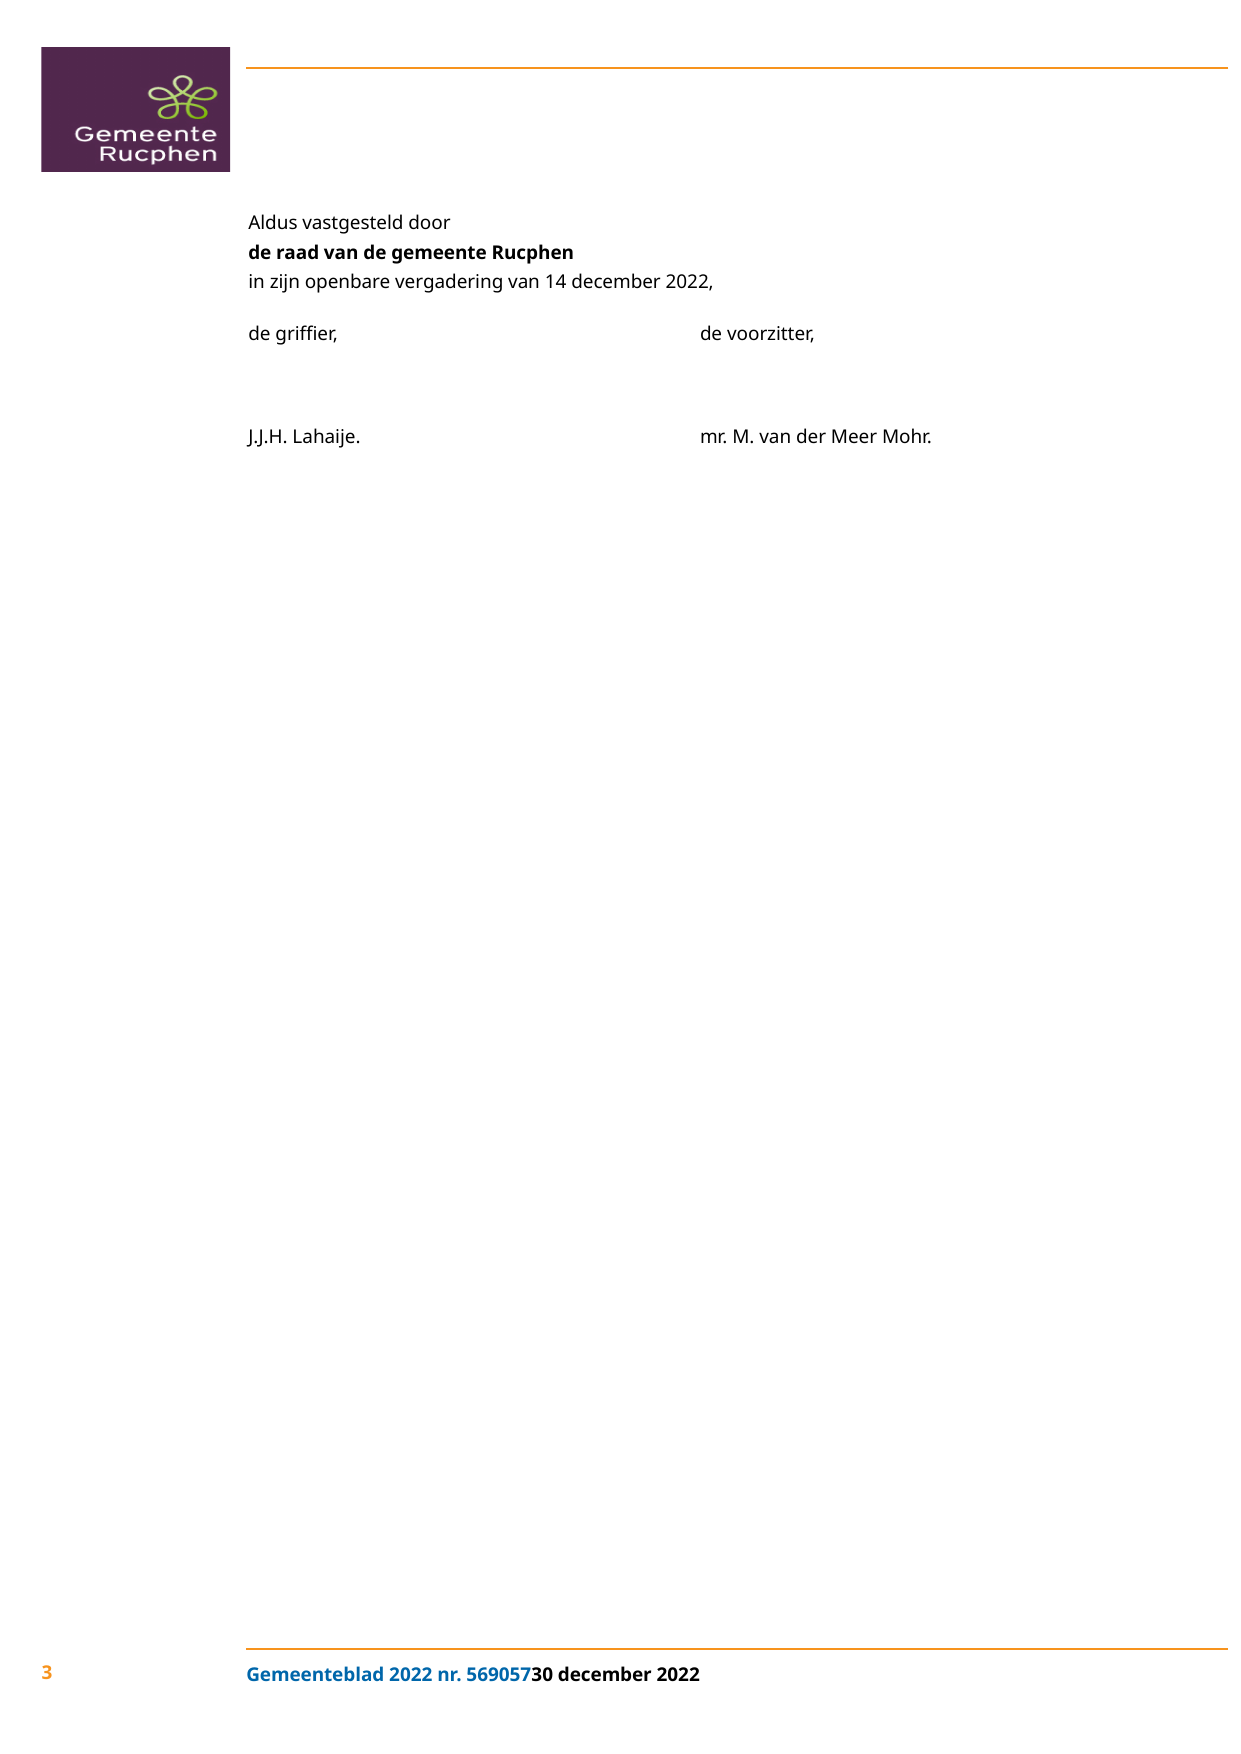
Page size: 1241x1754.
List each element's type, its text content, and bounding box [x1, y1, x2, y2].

table_cell mr. M. van der Meer Mohr. [700, 423, 1152, 449]
table_cell [248, 294, 1152, 320]
table_cell [248, 371, 1152, 397]
picture [41, 47, 231, 172]
table_cell de griffier, [248, 320, 700, 346]
table_header Aldus vastgesteld door de raad van de gemeente Rucphen in zijn openbare vergadering van 14 december 2022, [248, 209, 1152, 294]
table_cell [248, 397, 1152, 423]
table_cell [248, 346, 1152, 371]
table_cell J.J.H. Lahaije. [248, 423, 700, 449]
table_cell de voorzitter, [700, 320, 1152, 346]
